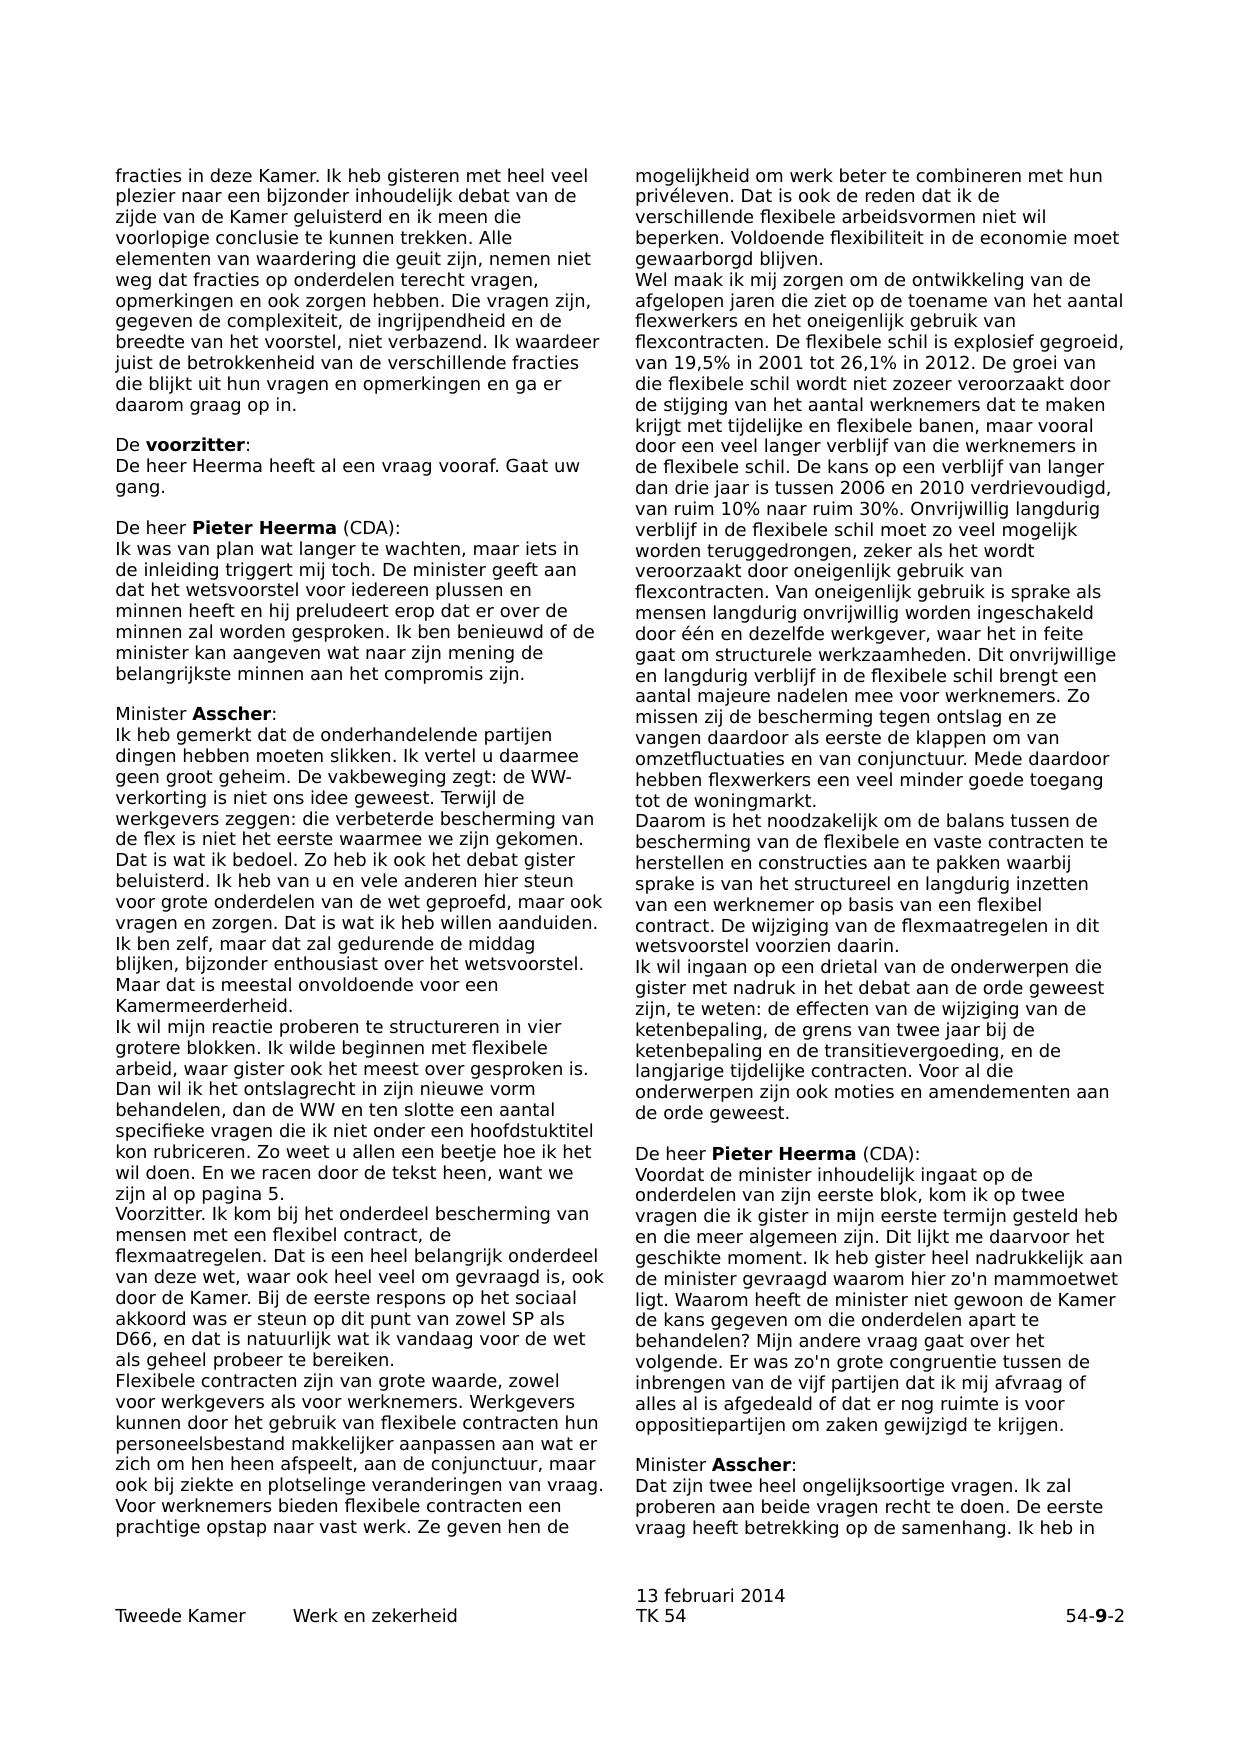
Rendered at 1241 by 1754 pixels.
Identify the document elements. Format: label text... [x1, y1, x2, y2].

text Minister Asscher: [635, 1455, 1125, 1476]
text Wel maak ik mij zorgen om de ontwikkeling van de afgelopen jaren die ziet op de toename van het aantal flexwerkers en het oneigenlijk gebruik van flexcontracten. De flexibele schil is explosief gegroeid, van 19,5% in 2001 tot 26,1% in 2012. De groei van die flexibele schil wordt niet zozeer veroorzaakt door de stijging van het aantal werknemers dat te maken krijgt met tijdelijke en flexibele banen, maar vooral door een veel langer verblijf van die werknemers in de flexibele schil. De kans op een verblijf van langer dan drie jaar is tussen 2006 en 2010 verdrievoudigd, van ruim 10% naar ruim 30%. Onvrijwillig langdurig verblijf in de flexibele schil moet zo veel mogelijk worden teruggedrongen, zeker als het wordt veroorzaakt door oneigenlijk gebruik van flexcontracten. Van oneigenlijk gebruik is sprake als mensen langdurig onvrijwillig worden ingeschakeld door één en dezelfde werkgever, waar het in feite gaat om structurele werkzaamheden. Dit onvrijwillige en langdurig verblijf in de flexibele schil brengt een aantal majeure nadelen mee voor werknemers. Zo missen zij de bescherming tegen ontslag en ze vangen daardoor als eerste de klappen om van omzetfluctuaties en van conjunctuur. Mede daardoor hebben flexwerkers een veel minder goede toegang tot de woningmarkt. [635, 269, 1125, 811]
text Ik heb gemerkt dat de onderhandelende partijen dingen hebben moeten slikken. Ik vertel u daarmee geen groot geheim. De vakbeweging zegt: de WW-verkorting is niet ons idee geweest. Terwijl de werkgevers zeggen: die verbeterde bescherming van de flex is niet het eerste waarmee we zijn gekomen. Dat is wat ik bedoel. Zo heb ik ook het debat gister beluisterd. Ik heb van u en vele anderen hier steun voor grote onderdelen van de wet geproefd, maar ook vragen en zorgen. Dat is wat ik heb willen aanduiden. Ik ben zelf, maar dat zal gedurende de middag blijken, bijzonder enthousiast over het wetsvoorstel. Maar dat is meestal onvoldoende voor een Kamermeerderheid. [115, 725, 605, 1017]
text De heer Pieter Heerma (CDA): [115, 518, 605, 538]
text Voordat de minister inhoudelijk ingaat op de onderdelen van zijn eerste blok, kom ik op twee vragen die ik gister in mijn eerste termijn gesteld heb en die meer algemeen zijn. Dit lijkt me daarvoor het geschikte moment. Ik heb gister heel nadrukkelijk aan de minister gevraagd waarom hier zo'n mammoetwet ligt. Waarom heeft de minister niet gewoon de Kamer de kans gegeven om die onderdelen apart te behandelen? Mijn andere vraag gaat over het volgende. Er was zo'n grote congruentie tussen de inbrengen van de vijf partijen dat ik mij afvraag of alles al is afgedeald of dat er nog ruimte is voor oppositiepartijen om zaken gewijzigd te krijgen. [635, 1164, 1125, 1435]
text Ik wil ingaan op een drietal van de onderwerpen die gister met nadruk in het debat aan de orde geweest zijn, te weten: de effecten van de wijziging van de ketenbepaling, de grens van twee jaar bij de ketenbepaling en de transitievergoeding, en de langjarige tijdelijke contracten. Voor al die onderwerpen zijn ook moties en amendementen aan de orde geweest. [635, 957, 1125, 1124]
text De heer Pieter Heerma (CDA): [635, 1144, 1125, 1164]
text Daarom is het noodzakelijk om de balans tussen de bescherming van de flexibele en vaste contracten te herstellen en constructies aan te pakken waarbij sprake is van het structureel en langdurig inzetten van een werknemer op basis van een flexibel contract. De wijziging van de flexmaatregelen in dit wetsvoorstel voorzien daarin. [635, 811, 1125, 957]
text Ik was van plan wat langer te wachten, maar iets in de inleiding triggert mij toch. De minister geeft aan dat het wetsvoorstel voor iedereen plussen en minnen heeft en hij preludeert erop dat er over de minnen zal worden gesproken. Ik ben benieuwd of de minister kan aangeven wat naar zijn mening de belangrijkste minnen aan het compromis zijn. [115, 538, 605, 684]
text Voorzitter. Ik kom bij het onderdeel bescherming van mensen met een flexibel contract, de flexmaatregelen. Dat is een heel belangrijk onderdeel van deze wet, waar ook heel veel om gevraagd is, ook door de Kamer. Bij de eerste respons op het sociaal akkoord was er steun op dit punt van zowel SP als D66, en dat is natuurlijk wat ik vandaag voor de wet als geheel probeer te bereiken. [115, 1204, 605, 1371]
text Dat zijn twee heel ongelijksoortige vragen. Ik zal proberen aan beide vragen recht te doen. De eerste vraag heeft betrekking op de samenhang. Ik heb in [635, 1476, 1125, 1538]
text mogelijkheid om werk beter te combineren met hun privéleven. Dat is ook de reden dat ik de verschillende flexibele arbeidsvormen niet wil beperken. Voldoende flexibiliteit in de economie moet gewaarborgd blijven. [635, 165, 1125, 269]
text fracties in deze Kamer. Ik heb gisteren met heel veel plezier naar een bijzonder inhoudelijk debat van de zijde van de Kamer geluisterd en ik meen die voorlopige conclusie te kunnen trekken. Alle elementen van waardering die geuit zijn, nemen niet weg dat fracties op onderdelen terecht vragen, opmerkingen en ook zorgen hebben. Die vragen zijn, gegeven de complexiteit, de ingrijpendheid en de breedte van het voorstel, niet verbazend. Ik waardeer juist de betrokkenheid van de verschillende fracties die blijkt uit hun vragen en opmerkingen en ga er daarom graag op in. [115, 165, 605, 415]
text Minister Asscher: [115, 704, 605, 725]
text Ik wil mijn reactie proberen te structureren in vier grotere blokken. Ik wilde beginnen met flexibele arbeid, waar gister ook het meest over gesproken is. Dan wil ik het ontslagrecht in zijn nieuwe vorm behandelen, dan de WW en ten slotte een aantal specifieke vragen die ik niet onder een hoofdstuktitel kon rubriceren. Zo weet u allen een beetje hoe ik het wil doen. En we racen door de tekst heen, want we zijn al op pagina 5. [115, 1017, 605, 1204]
text De voorzitter: [115, 435, 605, 456]
text Flexibele contracten zijn van grote waarde, zowel voor werkgevers als voor werknemers. Werkgevers kunnen door het gebruik van flexibele contracten hun personeelsbestand makkelijker aanpassen aan wat er zich om hen heen afspeelt, aan de conjunctuur, maar ook bij ziekte en plotselinge veranderingen van vraag. Voor werknemers bieden flexibele contracten een prachtige opstap naar vast werk. Ze geven hen de [115, 1371, 605, 1537]
text De heer Heerma heeft al een vraag vooraf. Gaat uw gang. [115, 456, 605, 498]
